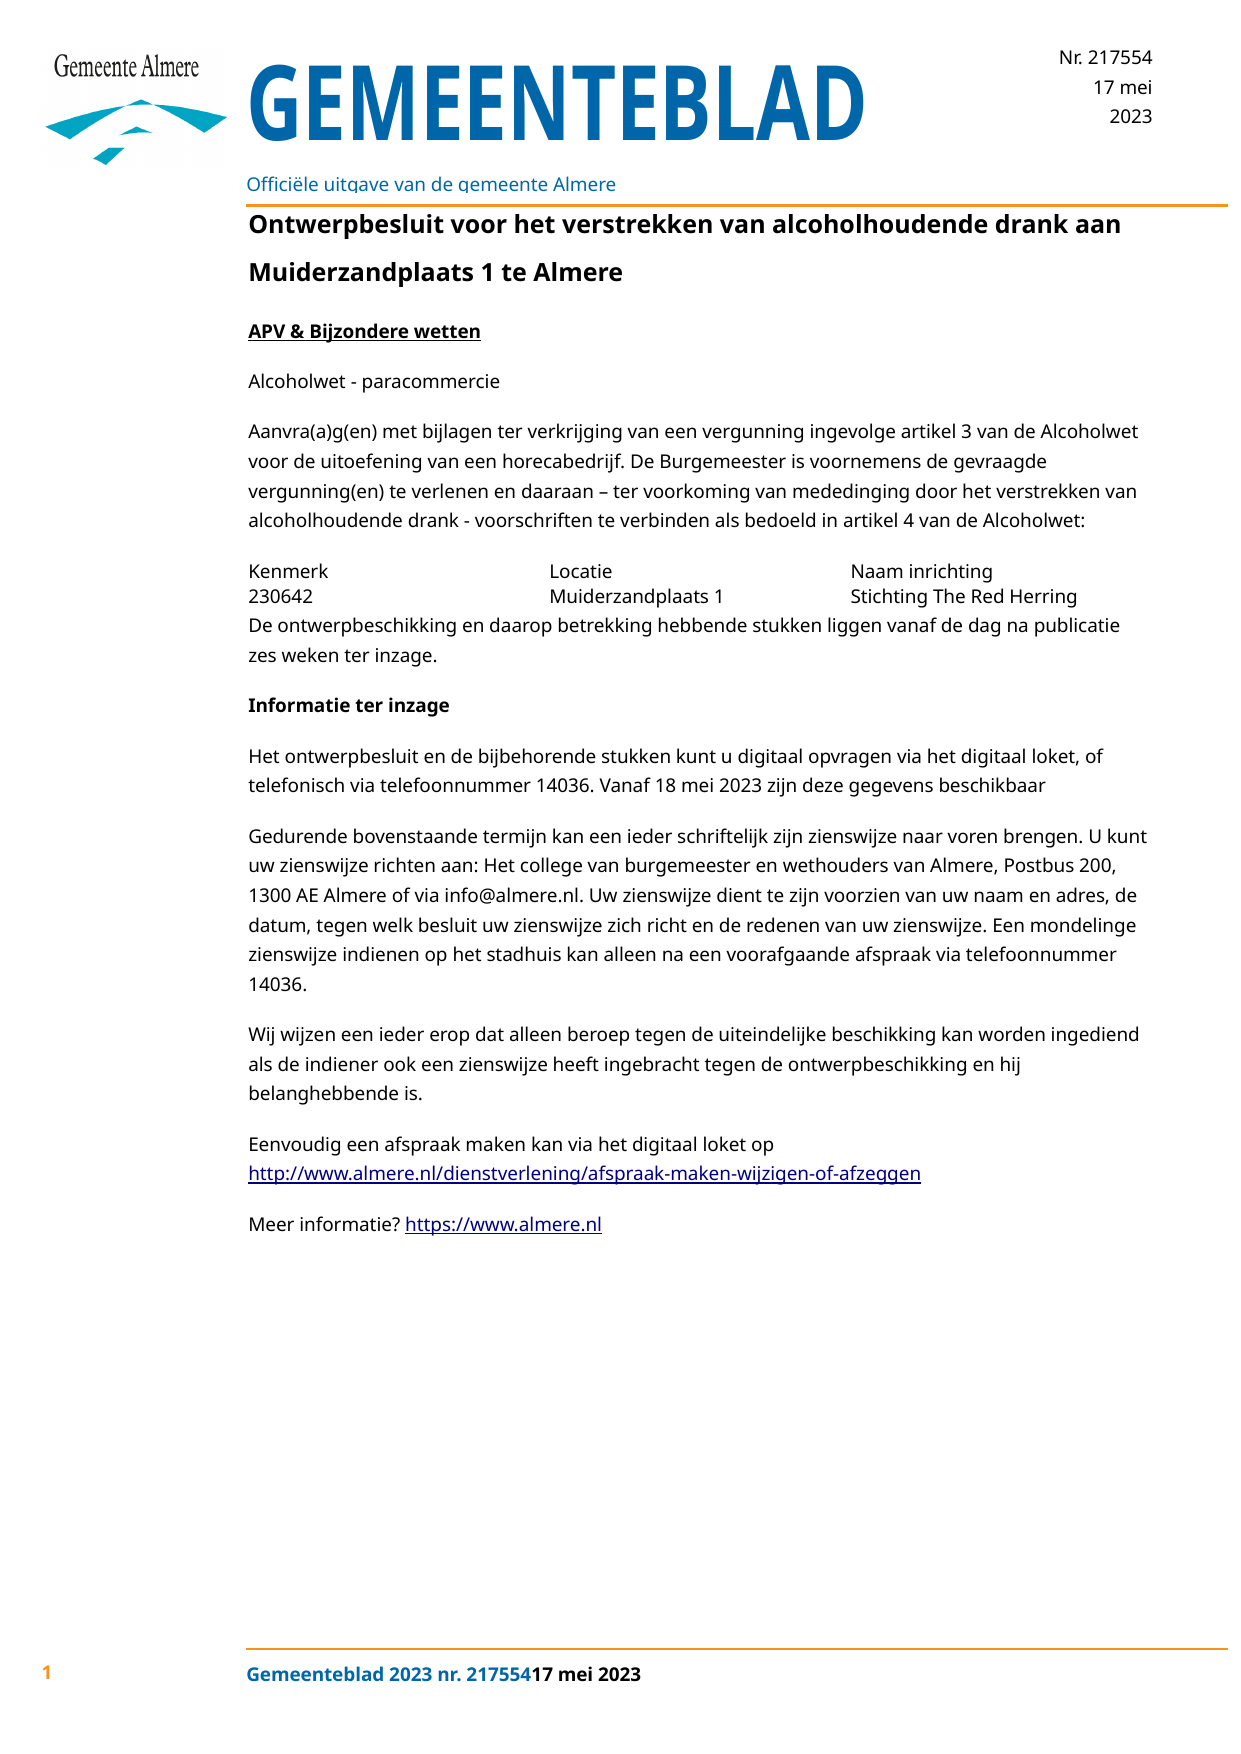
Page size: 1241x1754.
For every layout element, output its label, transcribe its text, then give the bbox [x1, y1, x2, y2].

table_header Naam inrichting [850, 558, 1152, 584]
text Ontwerpbesluit voor het verstrekken van alcoholhoudende drank aan Muiderzandplaats 1 te Almere [248, 207, 1152, 288]
text Aanvra(a)g(en) met bijlagen ter verkrijging van een vergunning ingevolge artikel 3 van de Alcoholwet voor de uitoefening van een horecabedrijf. De Burgemeester is voornemens de gevraagde vergunning(en) te verlenen en daaraan – ter voorkoming van mededinging door het verstrekken van alcoholhoudende drank - voorschriften te verbinden als bedoeld in artikel 4 van de Alcoholwet: [248, 419, 1152, 533]
table_cell Muiderzandplaats 1 [549, 584, 850, 609]
text Alcoholwet - paracommercie [248, 368, 1152, 394]
table_cell Stichting The Red Herring [850, 584, 1152, 609]
text Het ontwerpbesluit en de bijbehorende stukken kunt u digitaal opvragen via het digitaal loket, of telefonisch via telefoonnummer 14036. Vanaf 18 mei 2023 zijn deze gegevens beschikbaar [248, 743, 1152, 798]
text De ontwerpbeschikking en daarop betrekking hebbende stukken liggen vanaf de dag na publicatie zes weken ter inzage. [248, 613, 1152, 668]
text Wij wijzen een ieder erop dat alleen beroep tegen de uiteindelijke beschikking kan worden ingediend als de indiener ook een zienswijze heeft ingebracht tegen de ontwerpbeschikking en hij belanghebbende is. [248, 1021, 1152, 1106]
text Eenvoudig een afspraak maken kan via het digitaal loket op http://www.almere.nl/dienstverlening/afspraak-maken-wijzigen-of-afzeggen [248, 1131, 1152, 1186]
table_cell 230642 [248, 584, 549, 609]
text Meer informatie? https://www.almere.nl [248, 1211, 1152, 1237]
table_header Locatie [549, 558, 850, 584]
text APV & Bijzondere wetten [248, 318, 1152, 344]
picture [41, 47, 231, 172]
text Gedurende bovenstaande termijn kan een ieder schriftelijk zijn zienswijze naar voren brengen. U kunt uw zienswijze richten aan: Het college van burgemeester en wethouders van Almere, Postbus 200, 1300 AE Almere of via info@almere.nl. Uw zienswijze dient te zijn voorzien van uw naam en adres, de datum, tegen welk besluit uw zienswijze zich richt en de redenen van uw zienswijze. Een mondelinge zienswijze indienen op het stadhuis kan alleen na een voorafgaande afspraak via telefoonnummer 14036. [248, 823, 1152, 997]
table_header Kenmerk [248, 558, 549, 584]
text Informatie ter inzage [248, 693, 1152, 718]
